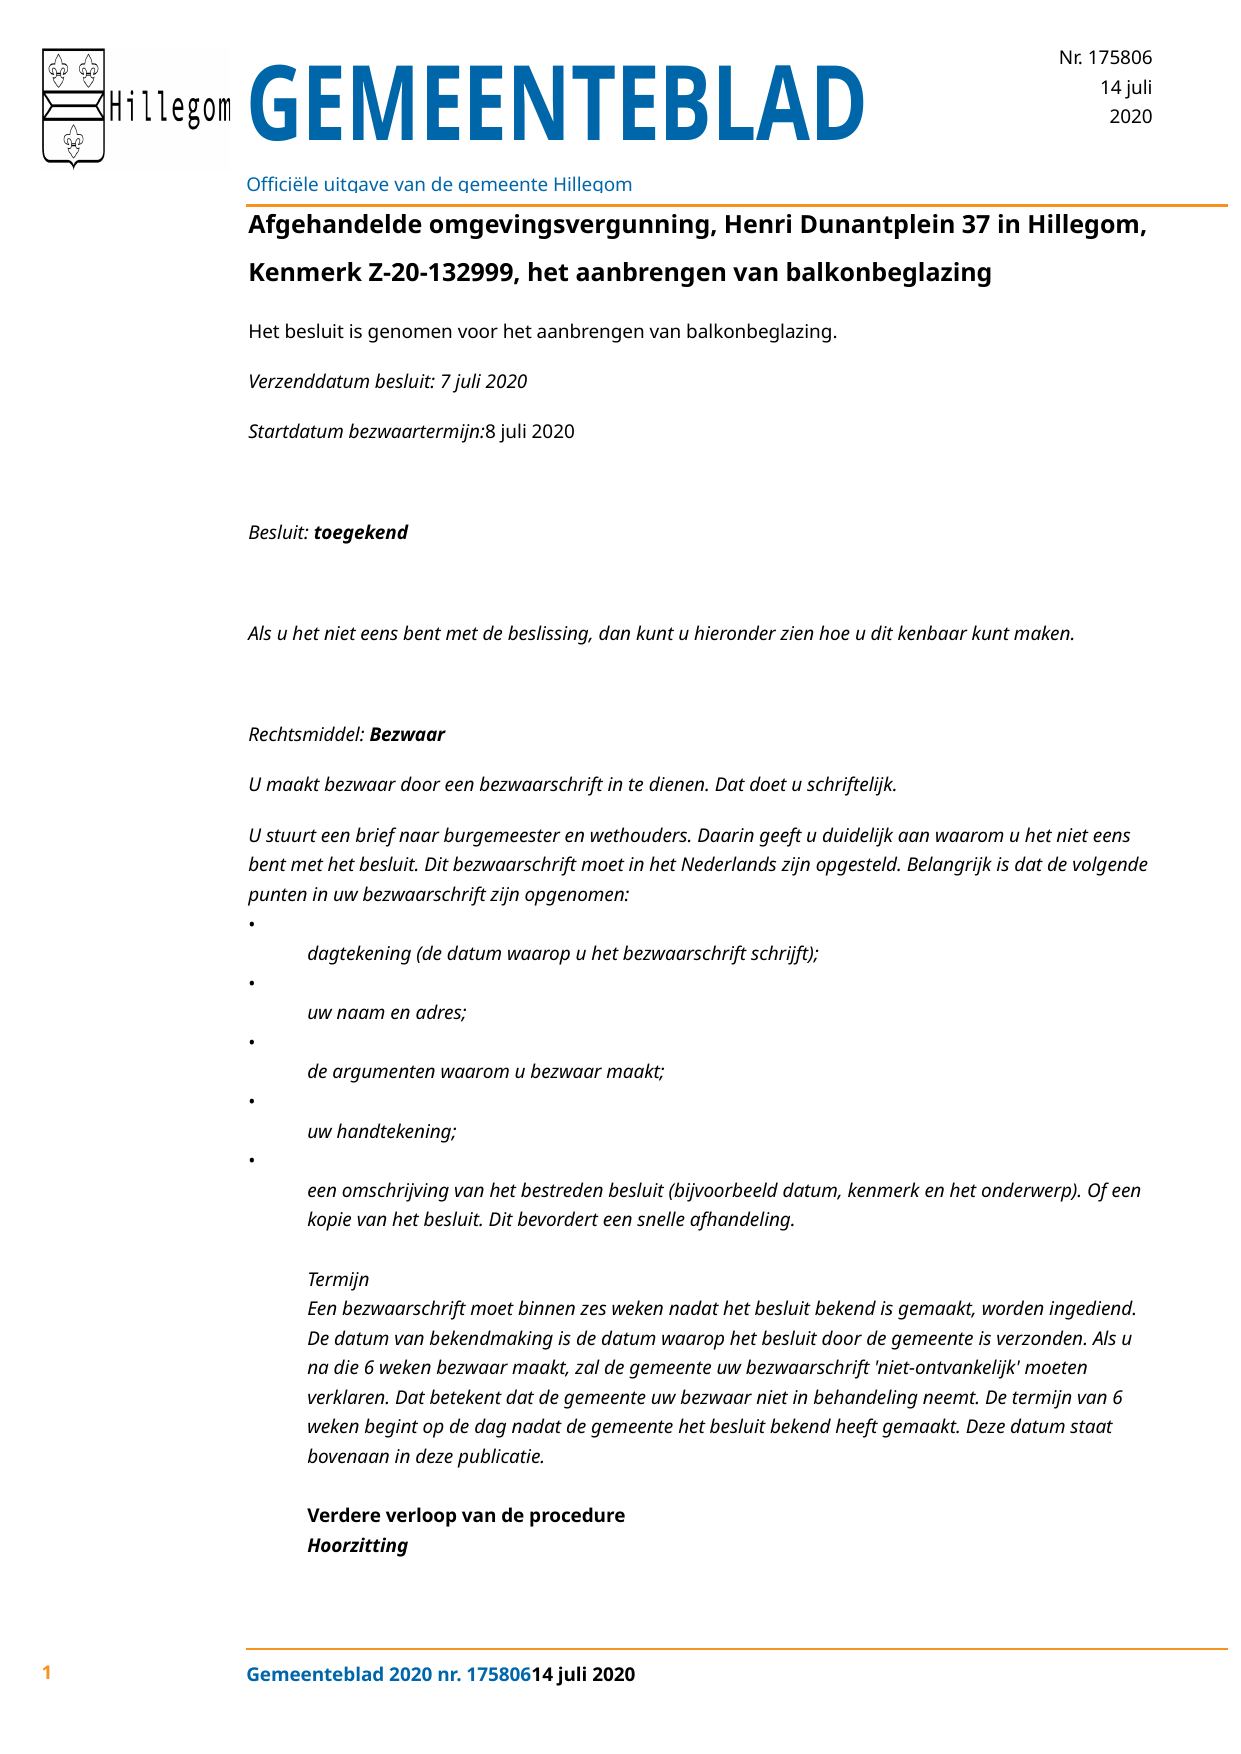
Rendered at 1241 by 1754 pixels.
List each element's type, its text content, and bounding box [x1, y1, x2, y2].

text Afgehandelde omgevingsvergunning, Henri Dunantplein 37 in Hillegom, Kenmerk Z-20-132999, het aanbrengen van balkonbeglazing [248, 207, 1152, 288]
list de argumenten waarom u bezwaar maakt; [248, 1059, 1152, 1084]
list uw naam en adres; [248, 999, 1152, 1025]
list uw handtekening; [248, 1118, 1152, 1144]
text Als u het niet eens bent met de beslissing, dan kunt u hieronder zien hoe u dit kenbaar kunt maken. [248, 620, 1152, 646]
text Verzenddatum besluit: 7 juli 2020 [248, 368, 1152, 394]
text Startdatum bezwaartermijn:8 juli 2020 [248, 419, 1152, 444]
list dagtekening (de datum waarop u het bezwaarschrift schrijft); [248, 940, 1152, 966]
list Een bezwaarschrift moet binnen zes weken nadat het besluit bekend is gemaakt, worden ingediend. De datum van bekendmaking is de datum waarop het besluit door de gemeente is verzonden. Als u na die 6 weken bezwaar maakt, zal de gemeente uw bezwaarschrift 'niet-ontvankelijk' moeten verklaren. Dat betekent dat de gemeente uw bezwaar niet in behandeling neemt. De termijn van 6 weken begint op de dag nadat de gemeente het besluit bekend heeft gemaakt. Deze datum staat bovenaan in deze publicatie. [248, 1295, 1152, 1469]
list Hoorzitting [248, 1532, 1152, 1558]
list Verdere verloop van de procedure [248, 1502, 1152, 1528]
text Rechtsmiddel: Bezwaar [248, 721, 1152, 747]
text Besluit: toegekend [248, 519, 1152, 545]
text Het besluit is genomen voor het aanbrengen van balkonbeglazing. [248, 318, 1152, 344]
list Termijn [248, 1266, 1152, 1292]
picture [41, 47, 231, 172]
text U maakt bezwaar door een bezwaarschrift in te dienen. Dat doet u schriftelijk. [248, 772, 1152, 797]
text U stuurt een brief naar burgemeester en wethouders. Daarin geeft u duidelijk aan waarom u het niet eens bent met het besluit. Dit bezwaarschrift moet in het Nederlands zijn opgesteld. Belangrijk is dat de volgende punten in uw bezwaarschrift zijn opgenomen: [248, 822, 1152, 907]
list een omschrijving van het bestreden besluit (bijvoorbeeld datum, kenmerk en het onderwerp). Of een kopie van het besluit. Dit bevordert een snelle afhandeling. [248, 1177, 1152, 1232]
